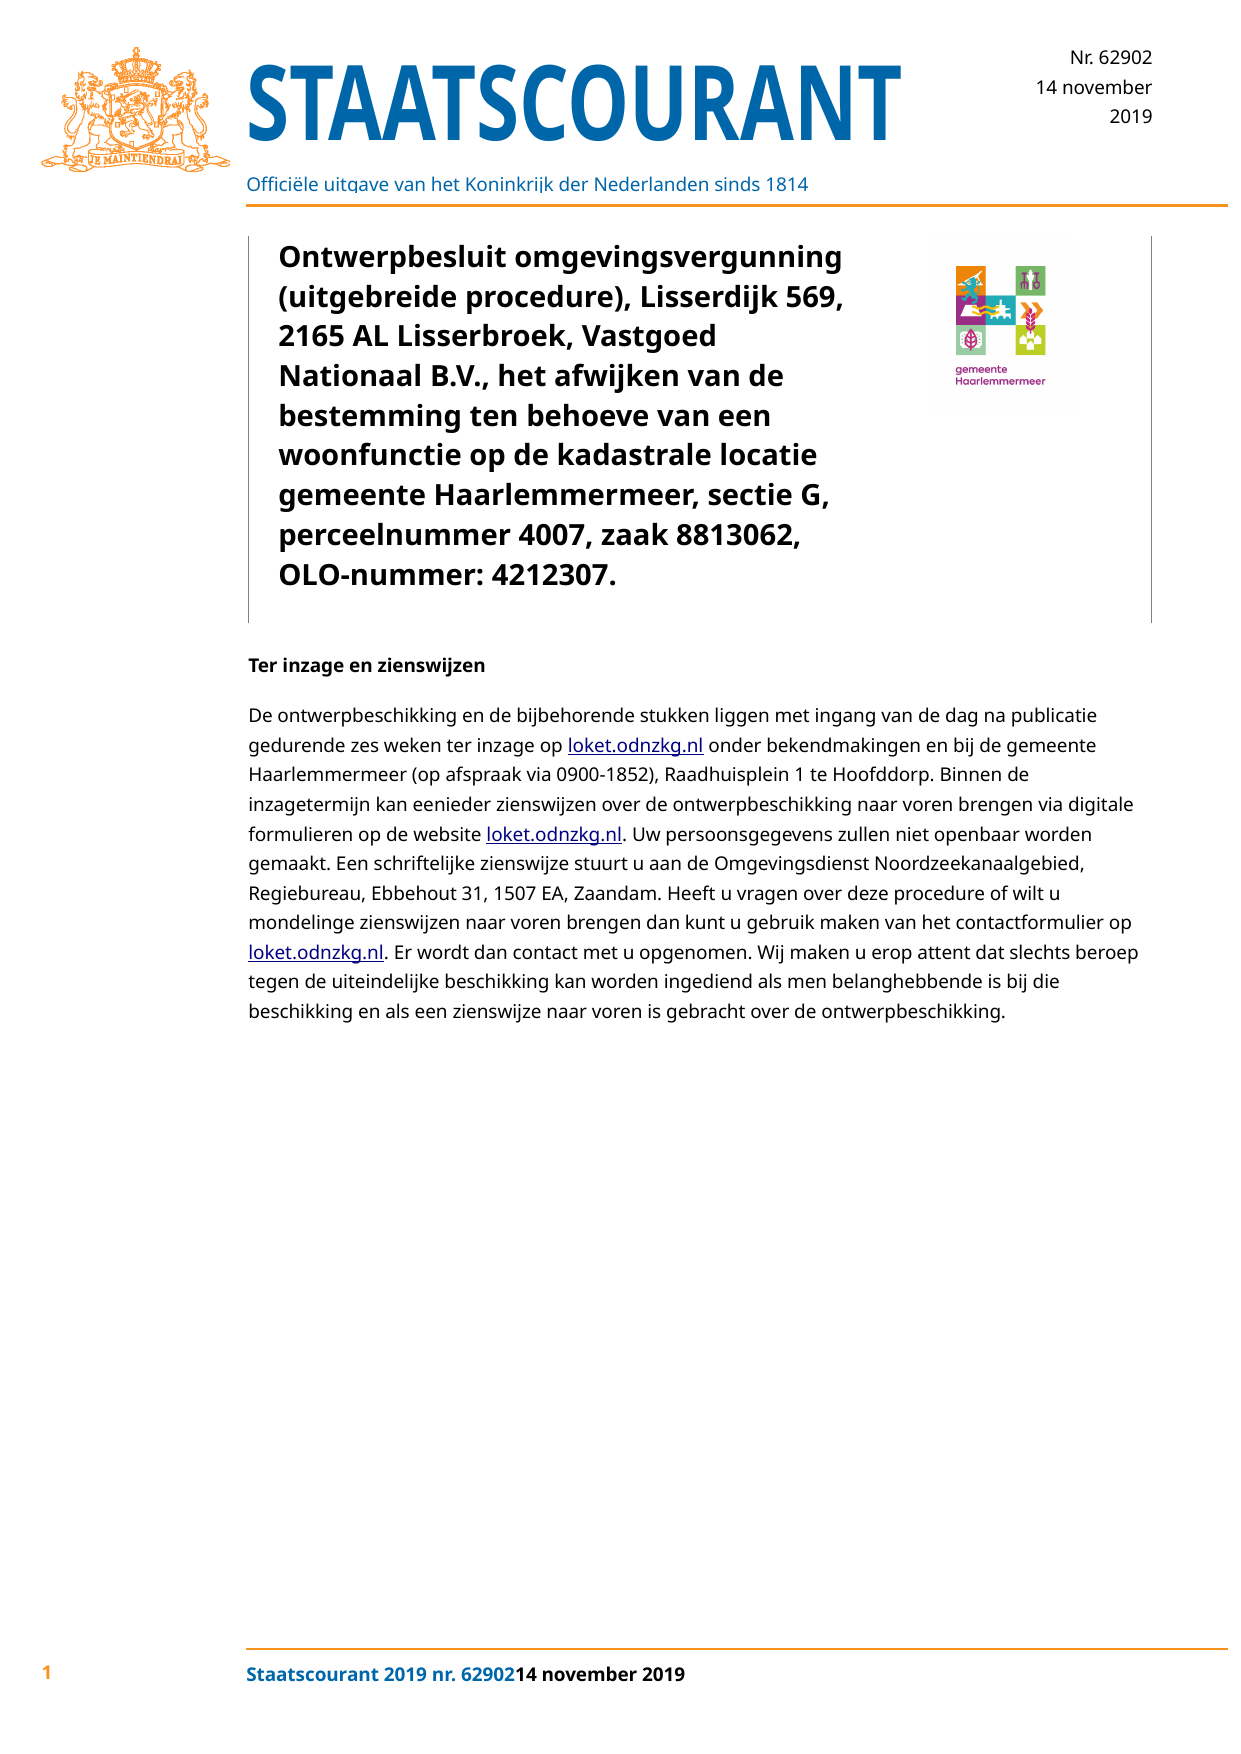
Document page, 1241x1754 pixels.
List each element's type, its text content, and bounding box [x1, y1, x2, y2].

table_header [850, 236, 926, 413]
picture [926, 236, 1075, 414]
table_header [1075, 236, 1151, 413]
picture [41, 47, 231, 172]
text Ter inzage en zienswijzen [248, 652, 1152, 678]
text De ontwerpbeschikking en de bijbehorende stukken liggen met ingang van de dag na publicatie gedurende zes weken ter inzage op loket.odnzkg.nl onder bekendmakingen en bij de gemeente Haarlemmermeer (op afspraak via 0900-1852), Raadhuisplein 1 te Hoofddorp. Binnen de inzagetermijn kan eenieder zienswijzen over de ontwerpbeschikking naar voren brengen via digitale formulieren op de website loket.odnzkg.nl. Uw persoonsgegevens zullen niet openbaar worden gemaakt. Een schriftelijke zienswijze stuurt u aan de Omgevingsdienst Noordzeekanaalgebied, Regiebureau, Ebbehout 31, 1507 EA, Zaandam. Heeft u vragen over deze procedure of wilt u mondelinge zienswijzen naar voren brengen dan kunt u gebruik maken van het contactformulier op loket.odnzkg.nl. Er wordt dan contact met u opgenomen. Wij maken u erop attent dat slechts beroep tegen de uiteindelijke beschikking kan worden ingediend als men belanghebbende is bij die beschikking en als een zienswijze naar voren is gebracht over de ontwerpbeschikking. [248, 702, 1152, 1024]
table_header [850, 414, 1151, 623]
table_header Ontwerpbesluit omgevingsvergunning (uitgebreide procedure), Lisserdijk 569, 2165 AL Lisserbroek, Vastgoed Nationaal B.V., het afwijken van de bestemming ten behoeve van een woonfunctie op de kadastrale locatie gemeente Haarlemmermeer, sectie G, perceelnummer 4007, zaak 8813062, OLO-nummer: 4212307. [249, 236, 850, 623]
